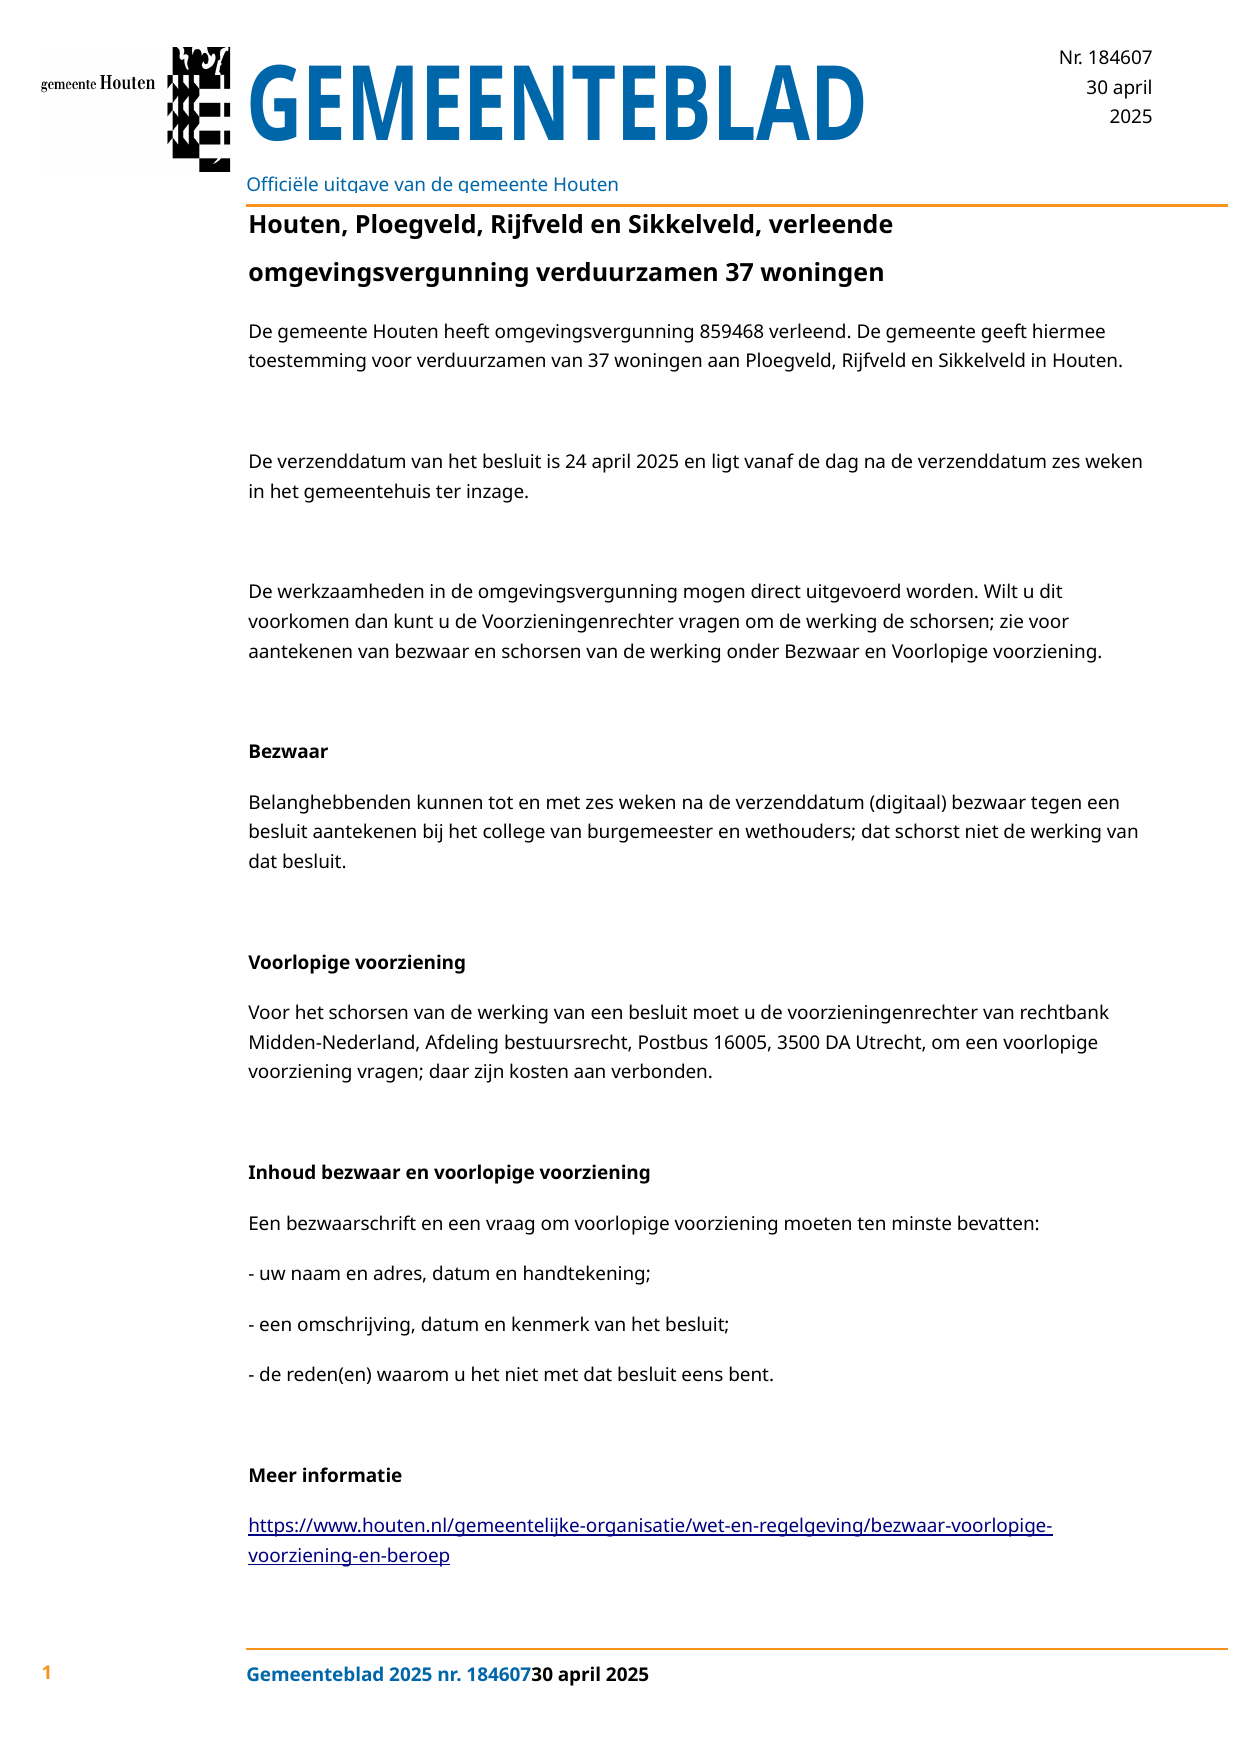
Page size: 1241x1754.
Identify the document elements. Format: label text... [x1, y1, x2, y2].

text Voorlopige voorziening [248, 949, 1152, 975]
text Een bezwaarschrift en een vraag om voorlopige voorziening moeten ten minste bevatten: [248, 1210, 1152, 1236]
text De werkzaamheden in de omgevingsvergunning mogen direct uitgevoerd worden. Wilt u dit voorkomen dan kunt u de Voorzieningenrechter vragen om de werking de schorsen; zie voor aantekenen van bezwaar en schorsen van de werking onder Bezwaar en Voorlopige voorziening. [248, 579, 1152, 664]
text https://www.houten.nl/gemeentelijke-organisatie/wet-en-regelgeving/bezwaar-voorlopige-voorziening-en-beroep [248, 1512, 1152, 1568]
text Houten, Ploegveld, Rijfveld en Sikkelveld, verleende omgevingsvergunning verduurzamen 37 woningen [248, 207, 1152, 288]
text - de reden(en) waarom u het niet met dat besluit eens bent. [248, 1361, 1152, 1387]
text - uw naam en adres, datum en handtekening; [248, 1260, 1152, 1286]
text De gemeente Houten heeft omgevingsvergunning 859468 verleend. De gemeente geeft hiermee toestemming voor verduurzamen van 37 woningen aan Ploegveld, Rijfveld en Sikkelveld in Houten. [248, 318, 1152, 373]
text Meer informatie [248, 1462, 1152, 1488]
text Inhoud bezwaar en voorlopige voorziening [248, 1159, 1152, 1185]
text Voor het schorsen van de werking van een besluit moet u de voorzieningenrechter van rechtbank Midden-Nederland, Afdeling bestuursrecht, Postbus 16005, 3500 DA Utrecht, om een voorlopige voorziening vragen; daar zijn kosten aan verbonden. [248, 999, 1152, 1084]
picture [41, 47, 231, 172]
text - een omschrijving, datum en kenmerk van het besluit; [248, 1311, 1152, 1337]
text Belanghebbenden kunnen tot en met zes weken na de verzenddatum (digitaal) bezwaar tegen een besluit aantekenen bij het college van burgemeester en wethouders; dat schorst niet de werking van dat besluit. [248, 789, 1152, 874]
text Bezwaar [248, 739, 1152, 764]
text De verzenddatum van het besluit is 24 april 2025 en ligt vanaf de dag na de verzenddatum zes weken in het gemeentehuis ter inzage. [248, 448, 1152, 504]
